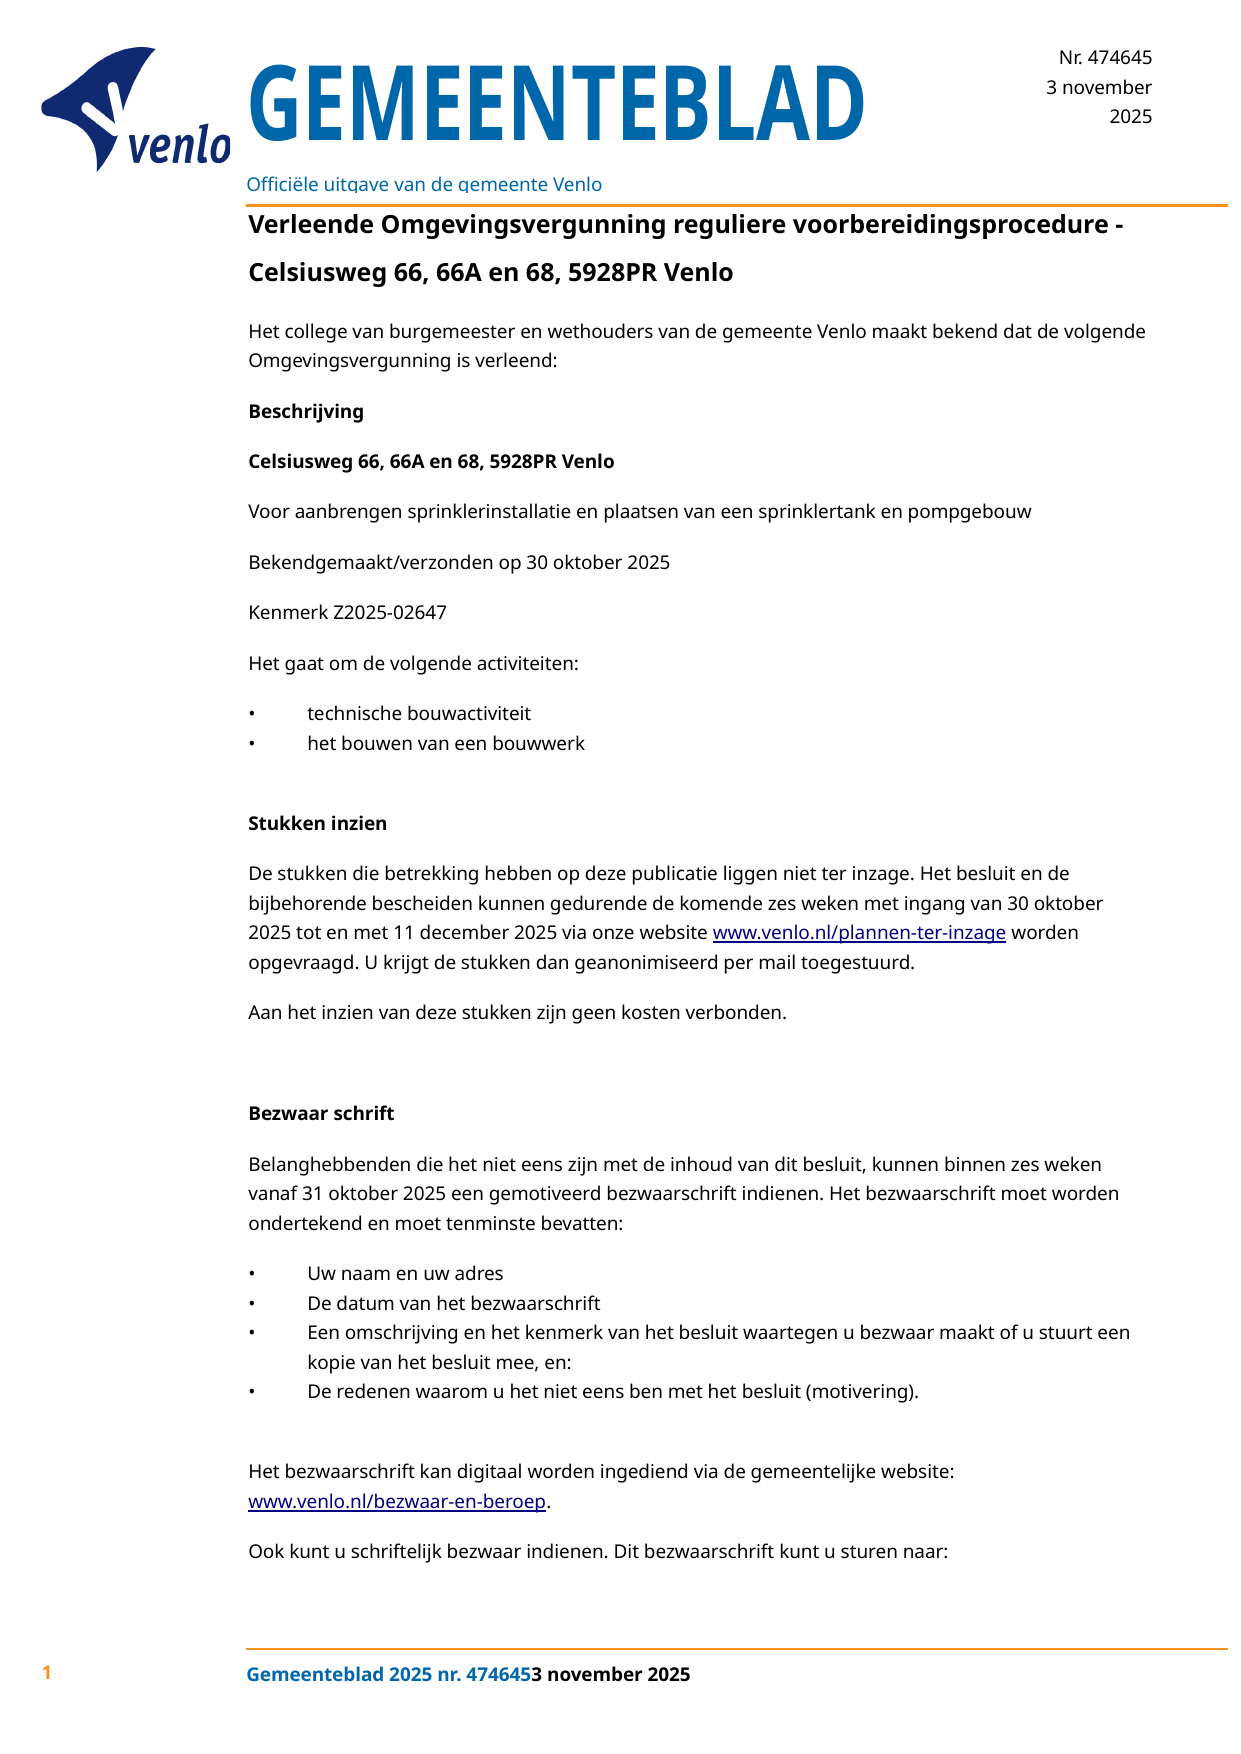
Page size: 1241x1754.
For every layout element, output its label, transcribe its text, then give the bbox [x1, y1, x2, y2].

list Uw naam en uw adres [248, 1260, 1152, 1286]
text Belanghebbenden die het niet eens zijn met de inhoud van dit besluit, kunnen binnen zes weken vanaf 31 oktober 2025 een gemotiveerd bezwaarschrift indienen. Het bezwaarschrift moet worden ondertekend en moet tenminste bevatten: [248, 1151, 1152, 1236]
text Het college van burgemeester en wethouders van de gemeente Venlo maakt bekend dat de volgende Omgevingsvergunning is verleend: [248, 318, 1152, 373]
text Voor aanbrengen sprinklerinstallatie en plaatsen van een sprinklertank en pompgebouw [248, 499, 1152, 524]
text Stukken inzien [248, 810, 1152, 836]
text Aan het inzien van deze stukken zijn geen kosten verbonden. [248, 999, 1152, 1025]
list technische bouwactiviteit [248, 700, 1152, 726]
text Ook kunt u schriftelijk bezwaar indienen. Dit bezwaarschrift kunt u sturen naar: [248, 1539, 1152, 1564]
text Celsiusweg 66, 66A en 68, 5928PR Venlo [248, 448, 1152, 474]
picture [41, 47, 231, 172]
list het bouwen van een bouwwerk [248, 730, 1152, 756]
text Verleende Omgevingsvergunning reguliere voorbereidingsprocedure - Celsiusweg 66, 66A en 68, 5928PR Venlo [248, 207, 1152, 288]
text Beschrijving [248, 398, 1152, 424]
text De stukken die betrekking hebben op deze publicatie liggen niet ter inzage. Het besluit en de bijbehorende bescheiden kunnen gedurende de komende zes weken met ingang van 30 oktober 2025 tot en met 11 december 2025 via onze website www.venlo.nl/plannen-ter-inzage worden opgevraagd. U krijgt de stukken dan geanonimiseerd per mail toegestuurd. [248, 860, 1152, 975]
text Bezwaar schrift [248, 1100, 1152, 1126]
text Kenmerk Z2025-02647 [248, 599, 1152, 625]
list De redenen waarom u het niet eens ben met het besluit (motivering). [248, 1379, 1152, 1404]
text Het bezwaarschrift kan digitaal worden ingediend via de gemeentelijke website: www.venlo.nl/bezwaar-en-beroep. [248, 1459, 1152, 1514]
text Bekendgemaakt/verzonden op 30 oktober 2025 [248, 549, 1152, 575]
list Een omschrijving en het kenmerk van het besluit waartegen u bezwaar maakt of u stuurt een kopie van het besluit mee, en: [248, 1319, 1152, 1375]
list De datum van het bezwaarschrift [248, 1290, 1152, 1316]
text Het gaat om de volgende activiteiten: [248, 650, 1152, 676]
